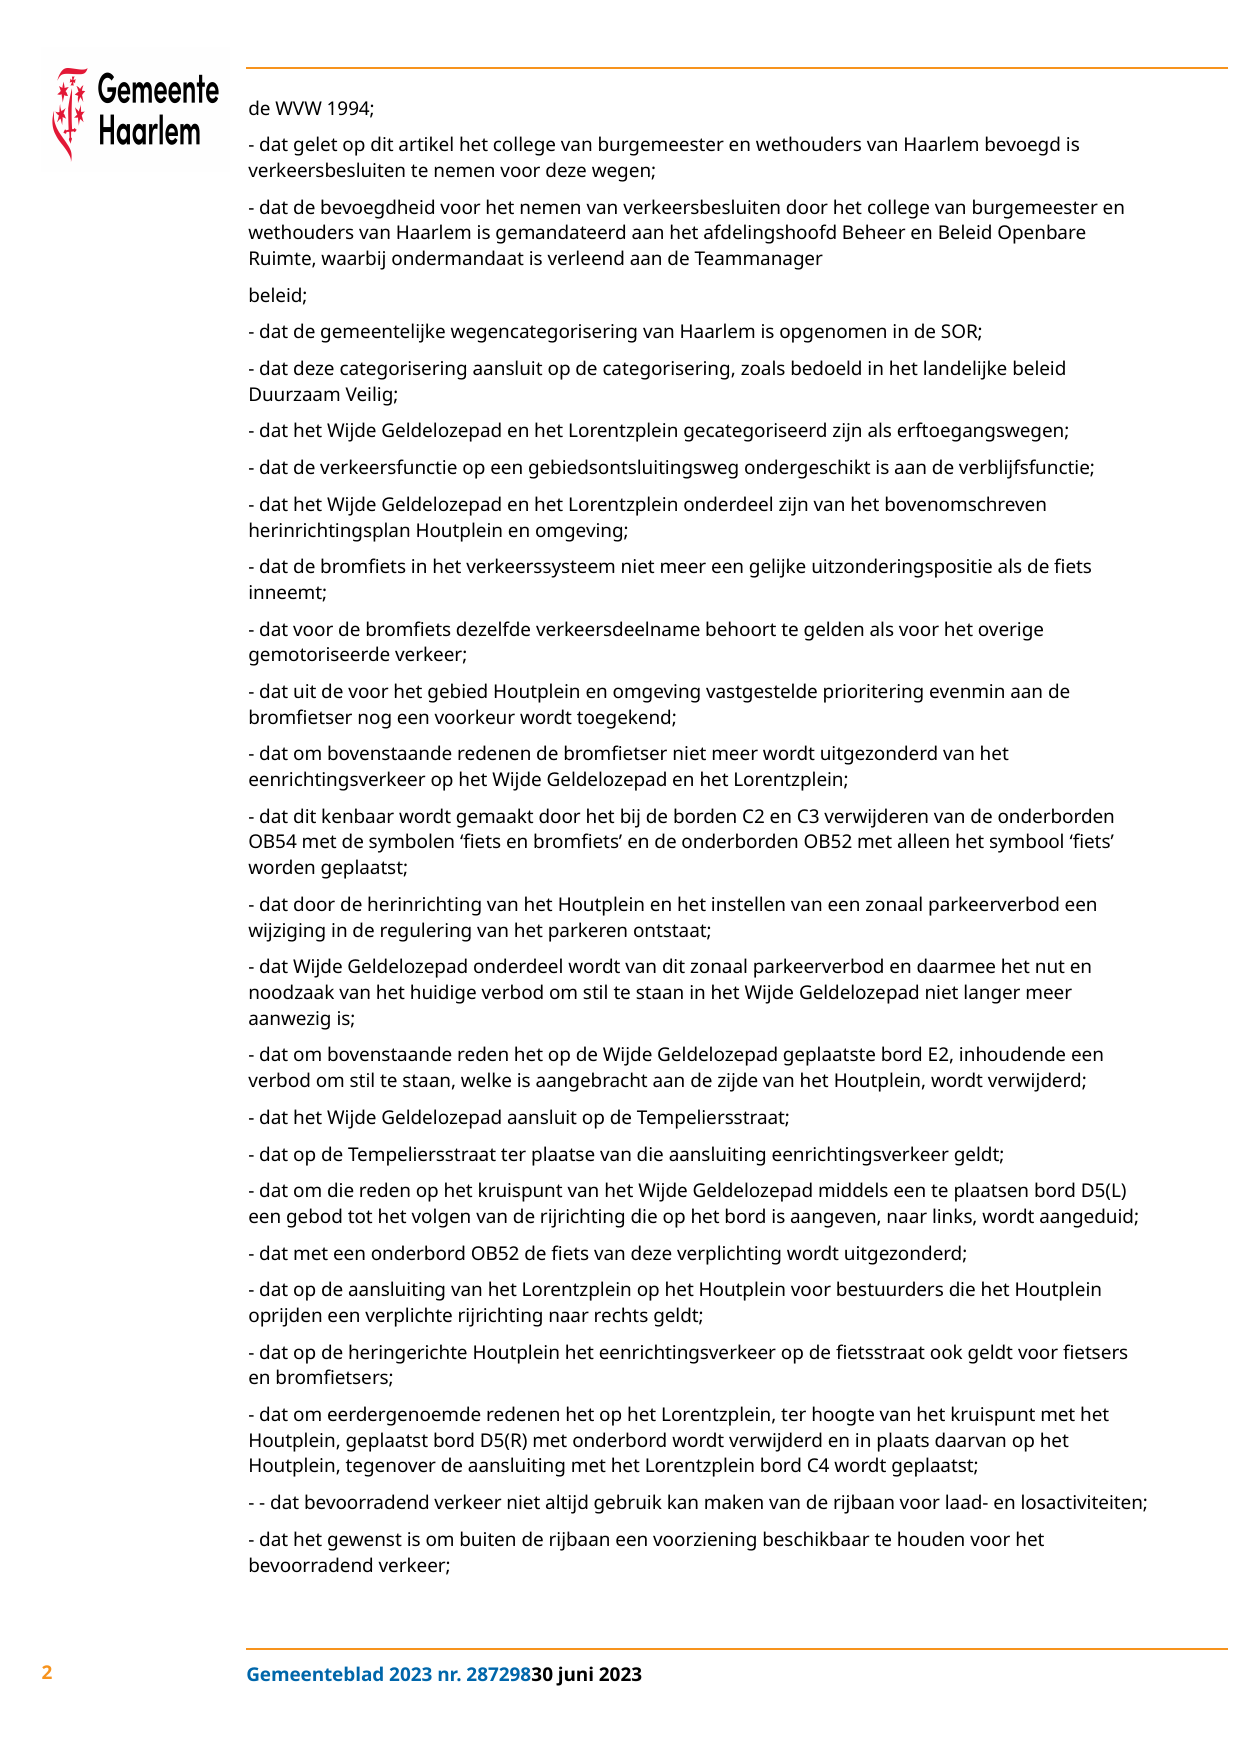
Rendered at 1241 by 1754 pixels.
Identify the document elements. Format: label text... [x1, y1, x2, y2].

text - dat gelet op dit artikel het college van burgemeester en wethouders van Haarlem bevoegd is verkeersbesluiten te nemen voor deze wegen; [248, 131, 1152, 183]
text - dat op de heringerichte Houtplein het eenrichtingsverkeer op de fietsstraat ook geldt voor fietsers en bromfietsers; [248, 1339, 1152, 1390]
text - dat het Wijde Geldelozepad en het Lorentzplein gecategoriseerd zijn als erftoegangswegen; [248, 418, 1152, 443]
text - dat uit de voor het gebied Houtplein en omgeving vastgestelde prioritering evenmin aan de bromfietser nog een voorkeur wordt toegekend; [248, 678, 1152, 730]
text - dat op de aansluiting van het Lorentzplein op het Houtplein voor bestuurders die het Houtplein oprijden een verplichte rijrichting naar rechts geldt; [248, 1276, 1152, 1328]
text - dat Wijde Geldelozepad onderdeel wordt van dit zonaal parkeerverbod en daarmee het nut en noodzaak van het huidige verbod om stil te staan in het Wijde Geldelozepad niet langer meer aanwezig is; [248, 953, 1152, 1031]
text - dat de bromfiets in het verkeerssysteem niet meer een gelijke uitzonderingspositie als de fiets inneemt; [248, 553, 1152, 605]
text - dat door de herinrichting van het Houtplein en het instellen van een zonaal parkeerverbod een wijziging in de regulering van het parkeren ontstaat; [248, 891, 1152, 943]
text - dat de verkeersfunctie op een gebiedsontsluitingsweg ondergeschikt is aan de verblijfsfunctie; [248, 454, 1152, 480]
text - dat het Wijde Geldelozepad en het Lorentzplein onderdeel zijn van het bovenomschreven herinrichtingsplan Houtplein en omgeving; [248, 491, 1152, 542]
text - dat om bovenstaande reden het op de Wijde Geldelozepad geplaatste bord E2, inhoudende een verbod om stil te staan, welke is aangebracht aan de zijde van het Houtplein, wordt verwijderd; [248, 1042, 1152, 1093]
text - dat dit kenbaar wordt gemaakt door het bij de borden C2 en C3 verwijderen van de onderborden OB54 met de symbolen ‘fiets en bromfiets’ en de onderborden OB52 met alleen het symbool ‘fiets’ worden geplaatst; [248, 803, 1152, 880]
text - dat het gewenst is om buiten de rijbaan een voorziening beschikbaar te houden voor het bevoorradend verkeer; [248, 1526, 1152, 1577]
text - dat op de Tempeliersstraat ter plaatse van die aansluiting eenrichtingsverkeer geldt; [248, 1141, 1152, 1166]
text - dat om die reden op het kruispunt van het Wijde Geldelozepad middels een te plaatsen bord D5(L) een gebod tot het volgen van de rijrichting die op het bord is aangeven, naar links, wordt aangeduid; [248, 1177, 1152, 1229]
text - dat met een onderbord OB52 de fiets van deze verplichting wordt uitgezonderd; [248, 1240, 1152, 1266]
text - dat om eerdergenoemde redenen het op het Lorentzplein, ter hoogte van het kruispunt met het Houtplein, geplaatst bord D5(R) met onderbord wordt verwijderd en in plaats daarvan op het Houtplein, tegenover de aansluiting met het Lorentzplein bord C4 wordt geplaatst; [248, 1401, 1152, 1478]
text beleid; [248, 282, 1152, 308]
text - - dat bevoorradend verkeer niet altijd gebruik kan maken van de rijbaan voor laad- en losactiviteiten; [248, 1489, 1152, 1515]
text - dat om bovenstaande redenen de bromfietser niet meer wordt uitgezonderd van het eenrichtingsverkeer op het Wijde Geldelozepad en het Lorentzplein; [248, 741, 1152, 792]
text - dat het Wijde Geldelozepad aansluit op de Tempeliersstraat; [248, 1104, 1152, 1130]
text - dat de bevoegdheid voor het nemen van verkeersbesluiten door het college van burgemeester en wethouders van Haarlem is gemandateerd aan het afdelingshoofd Beheer en Beleid Openbare Ruimte, waarbij ondermandaat is verleend aan de Teammanager [248, 194, 1152, 271]
text de WVW 1994; [248, 95, 1152, 121]
picture [41, 47, 231, 172]
text - dat deze categorisering aansluit op de categorisering, zoals bedoeld in het landelijke beleid Duurzaam Veilig; [248, 355, 1152, 407]
text - dat de gemeentelijke wegencategorisering van Haarlem is opgenomen in de SOR; [248, 319, 1152, 344]
text - dat voor de bromfiets dezelfde verkeersdeelname behoort te gelden als voor het overige gemotoriseerde verkeer; [248, 616, 1152, 667]
